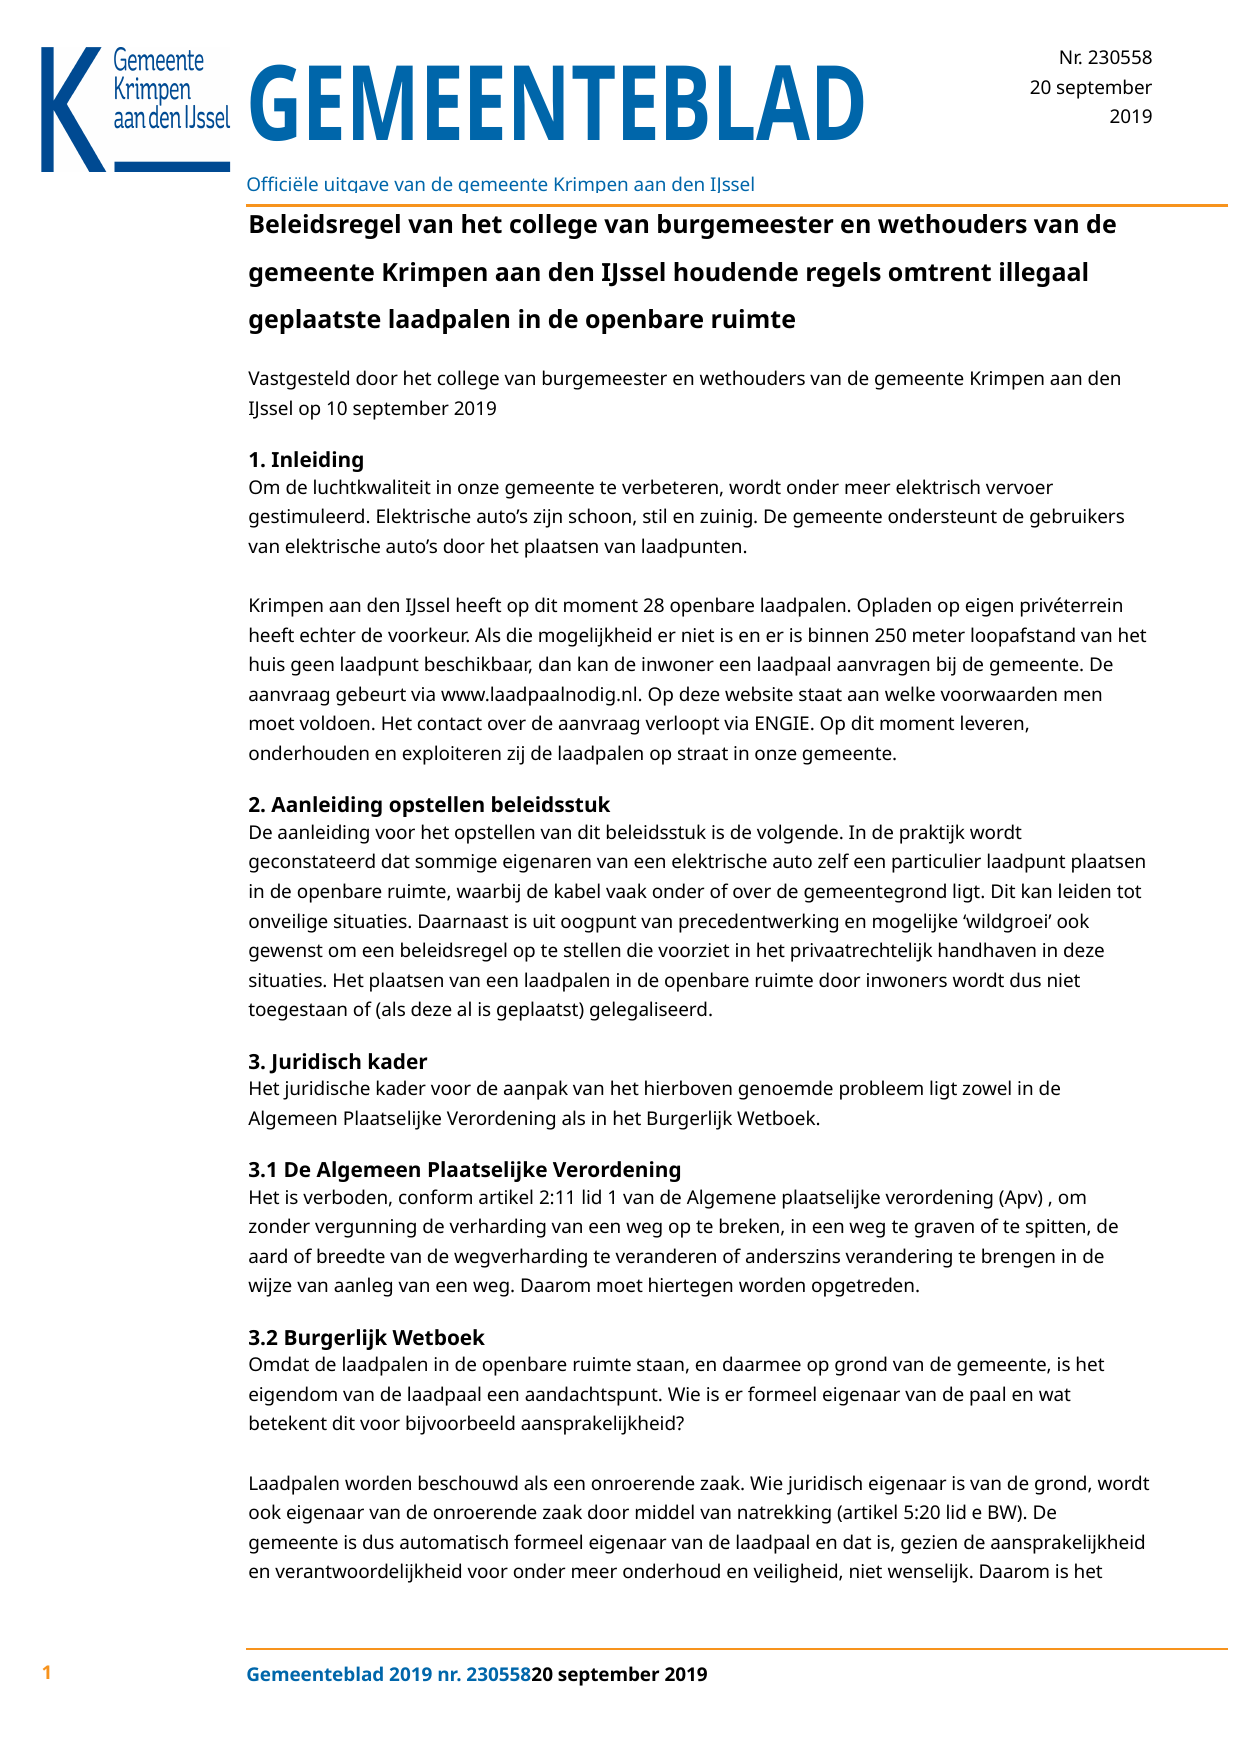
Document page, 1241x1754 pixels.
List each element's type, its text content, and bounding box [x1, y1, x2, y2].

text De aanleiding voor het opstellen van dit beleidsstuk is de volgende. In de praktijk wordt geconstateerd dat sommige eigenaren van een elektrische auto zelf een particulier laadpunt plaatsen in de openbare ruimte, waarbij de kabel vaak onder of over de gemeentegrond ligt. Dit kan leiden tot onveilige situaties. Daarnaast is uit oogpunt van precedentwerking en mogelijke ‘wildgroei’ ook gewenst om een beleidsregel op te stellen die voorziet in het privaatrechtelijk handhaven in deze situaties. Het plaatsen van een laadpalen in de openbare ruimte door inwoners wordt dus niet toegestaan of (als deze al is geplaatst) gelegaliseerd. [248, 819, 1152, 1022]
text Beleidsregel van het college van burgemeester en wethouders van de gemeente Krimpen aan den IJssel houdende regels omtrent illegaal geplaatste laadpalen in de openbare ruimte [248, 207, 1152, 336]
text Vastgesteld door het college van burgemeester en wethouders van de gemeente Krimpen aan den IJssel op 10 september 2019 [248, 366, 1152, 421]
text 2. Aanleiding opstellen beleidsstuk [248, 791, 1152, 819]
text 1. Inleiding [248, 446, 1152, 474]
text Het juridische kader voor de aanpak van het hierboven genoemde probleem ligt zowel in de Algemeen Plaatselijke Verordening als in het Burgerlijk Wetboek. [248, 1075, 1152, 1131]
text Laadpalen worden beschouwd als een onroerende zaak. Wie juridisch eigenaar is van de grond, wordt ook eigenaar van de onroerende zaak door middel van natrekking (artikel 5:20 lid e BW). De gemeente is dus automatisch formeel eigenaar van de laadpaal en dat is, gezien de aansprakelijkheid en verantwoordelijkheid voor onder meer onderhoud en veiligheid, niet wenselijk. Daarom is het [248, 1470, 1152, 1584]
text Om de luchtkwaliteit in onze gemeente te verbeteren, wordt onder meer elektrisch vervoer gestimuleerd. Elektrische auto’s zijn schoon, stil en zuinig. De gemeente ondersteunt de gebruikers van elektrische auto’s door het plaatsen van laadpunten. [248, 474, 1152, 559]
text 3.1 De Algemeen Plaatselijke Verordening [248, 1155, 1152, 1184]
picture [41, 47, 231, 172]
text Het is verboden, conform artikel 2:11 lid 1 van de Algemene plaatselijke verordening (Apv) , om zonder vergunning de verharding van een weg op te breken, in een weg te graven of te spitten, de aard of breedte van de wegverharding te veranderen of anderszins verandering te brengen in de wijze van aanleg van een weg. Daarom moet hiertegen worden opgetreden. [248, 1184, 1152, 1298]
text 3.2 Burgerlijk Wetboek [248, 1323, 1152, 1351]
text 3. Juridisch kader [248, 1047, 1152, 1075]
text Omdat de laadpalen in de openbare ruimte staan, en daarmee op grond van de gemeente, is het eigendom van de laadpaal een aandachtspunt. Wie is er formeel eigenaar van de paal en wat betekent dit voor bijvoorbeeld aansprakelijkheid? [248, 1351, 1152, 1436]
text Krimpen aan den IJssel heeft op dit moment 28 openbare laadpalen. Opladen op eigen privéterrein heeft echter de voorkeur. Als die mogelijkheid er niet is en er is binnen 250 meter loopafstand van het huis geen laadpunt beschikbaar, dan kan de inwoner een laadpaal aanvragen bij de gemeente. De aanvraag gebeurt via www.laadpaalnodig.nl. Op deze website staat aan welke voorwaarden men moet voldoen. Het contact over de aanvraag verloopt via ENGIE. Op dit moment leveren, onderhouden en exploiteren zij de laadpalen op straat in onze gemeente. [248, 592, 1152, 766]
